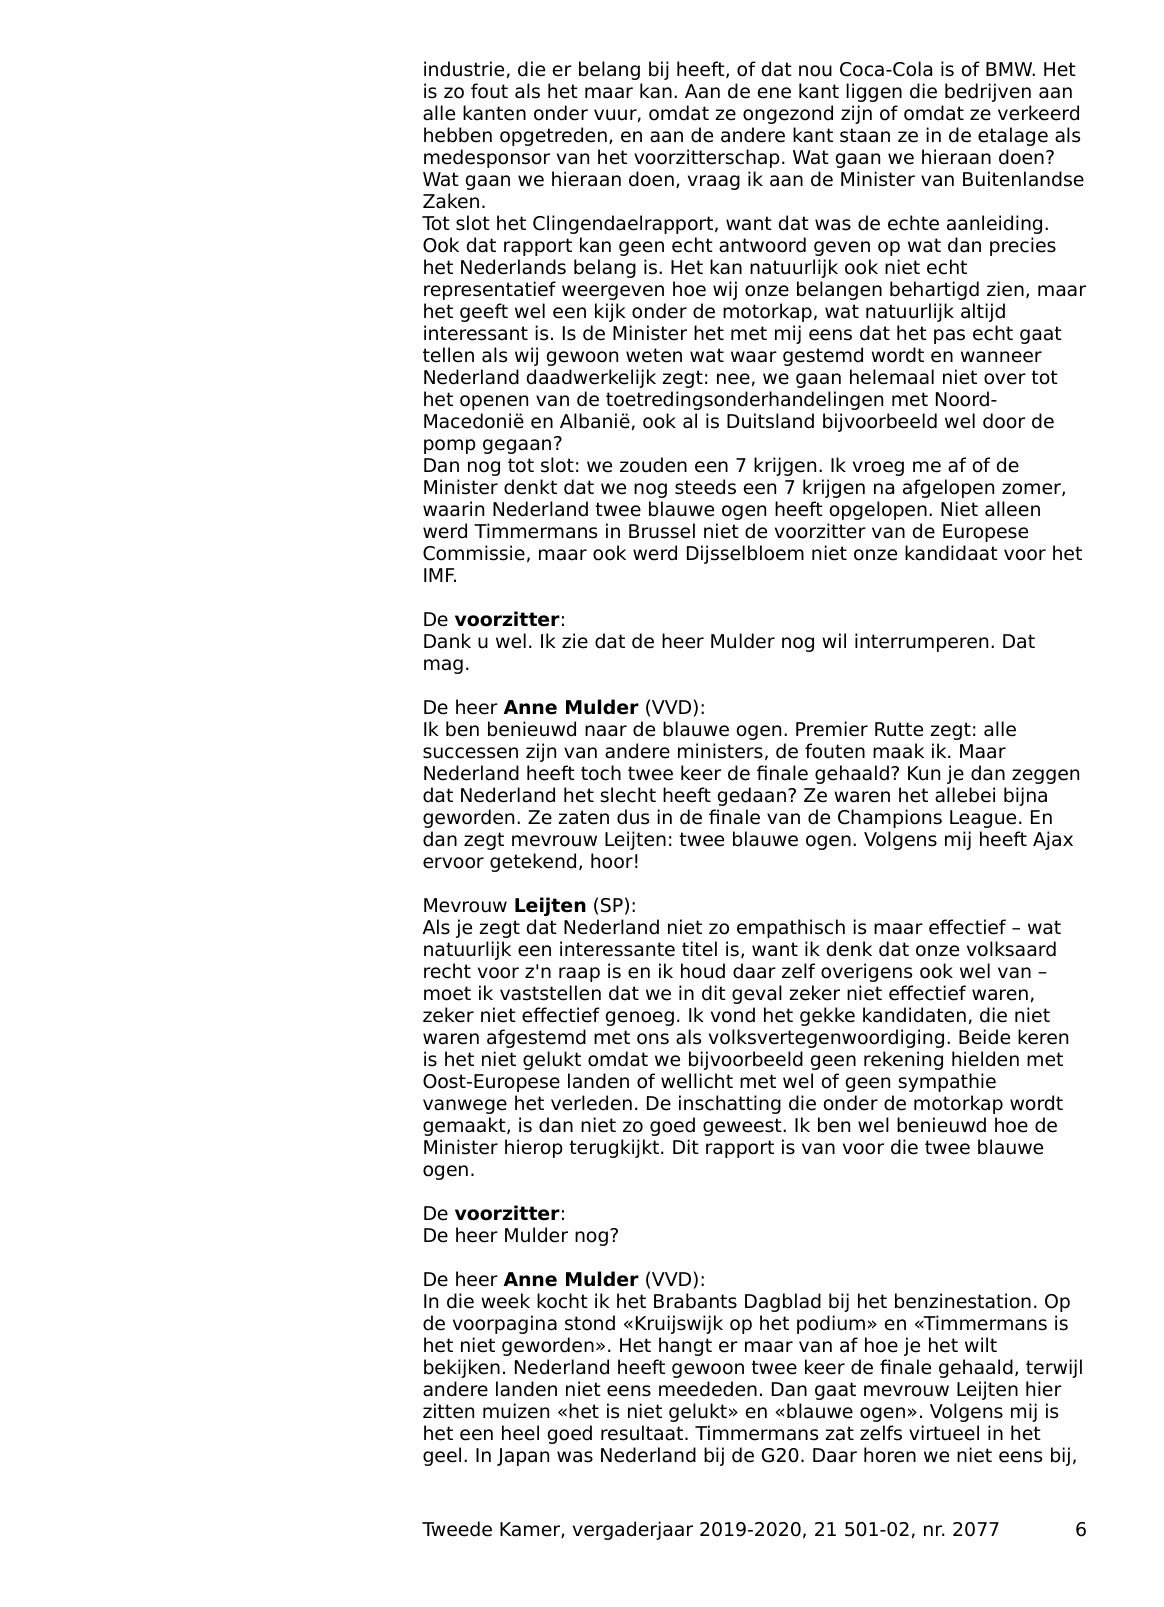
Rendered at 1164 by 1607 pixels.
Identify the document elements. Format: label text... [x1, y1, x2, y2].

text industrie, die er belang bij heeft, of dat nou Coca-Cola is of BMW. Het is zo fout als het maar kan. Aan de ene kant liggen die bedrijven aan alle kanten onder vuur, omdat ze ongezond zijn of omdat ze verkeerd hebben opgetreden, en aan de andere kant staan ze in de etalage als medesponsor van het voorzitterschap. Wat gaan we hieraan doen? Wat gaan we hieraan doen, vraag ik aan de Minister van Buitenlandse Zaken. [422, 59, 1087, 213]
text Dan nog tot slot: we zouden een 7 krijgen. Ik vroeg me af of de Minister denkt dat we nog steeds een 7 krijgen na afgelopen zomer, waarin Nederland twee blauwe ogen heeft opgelopen. Niet alleen werd Timmermans in Brussel niet de voorzitter van de Europese Commissie, maar ook werd Dijsselbloem niet onze kandidaat voor het IMF. [422, 455, 1087, 587]
text De heer Anne Mulder (VVD): [422, 697, 1087, 719]
text De heer Mulder nog? [422, 1225, 1087, 1247]
text De voorzitter: [422, 1203, 1087, 1225]
text Als je zegt dat Nederland niet zo empathisch is maar effectief – wat natuurlijk een interessante titel is, want ik denk dat onze volksaard recht voor z'n raap is en ik houd daar zelf overigens ook wel van – moet ik vaststellen dat we in dit geval zeker niet effectief waren, zeker niet effectief genoeg. Ik vond het gekke kandidaten, die niet waren afgestemd met ons als volksvertegenwoordiging. Beide keren is het niet gelukt omdat we bijvoorbeeld geen rekening hielden met Oost-Europese landen of wellicht met wel of geen sympathie vanwege het verleden. De inschatting die onder de motorkap wordt gemaakt, is dan niet zo goed geweest. Ik ben wel benieuwd hoe de Minister hierop terugkijkt. Dit rapport is van voor die twee blauwe ogen. [422, 917, 1087, 1181]
text Ik ben benieuwd naar de blauwe ogen. Premier Rutte zegt: alle successen zijn van andere ministers, de fouten maak ik. Maar Nederland heeft toch twee keer de finale gehaald? Kun je dan zeggen dat Nederland het slecht heeft gedaan? Ze waren het allebei bijna geworden. Ze zaten dus in de finale van de Champions League. En dan zegt mevrouw Leijten: twee blauwe ogen. Volgens mij heeft Ajax ervoor getekend, hoor! [422, 719, 1087, 873]
text De heer Anne Mulder (VVD): [422, 1269, 1087, 1291]
text Tot slot het Clingendaelrapport, want dat was de echte aanleiding. Ook dat rapport kan geen echt antwoord geven op wat dan precies het Nederlands belang is. Het kan natuurlijk ook niet echt representatief weergeven hoe wij onze belangen behartigd zien, maar het geeft wel een kijk onder de motorkap, wat natuurlijk altijd interessant is. Is de Minister het met mij eens dat het pas echt gaat tellen als wij gewoon weten wat waar gestemd wordt en wanneer Nederland daadwerkelijk zegt: nee, we gaan helemaal niet over tot het openen van de toetredingsonderhandelingen met Noord-Macedonië en Albanië, ook al is Duitsland bijvoorbeeld wel door de pomp gegaan? [422, 213, 1087, 455]
text Mevrouw Leijten (SP): [422, 895, 1087, 917]
text Dank u wel. Ik zie dat de heer Mulder nog wil interrumperen. Dat mag. [422, 631, 1087, 675]
text In die week kocht ik het Brabants Dagblad bij het benzinestation. Op de voorpagina stond «Kruijswijk op het podium» en «Timmermans is het niet geworden». Het hangt er maar van af hoe je het wilt bekijken. Nederland heeft gewoon twee keer de finale gehaald, terwijl andere landen niet eens meededen. Dan gaat mevrouw Leijten hier zitten muizen «het is niet gelukt» en «blauwe ogen». Volgens mij is het een heel goed resultaat. Timmermans zat zelfs virtueel in het geel. In Japan was Nederland bij de G20. Daar horen we niet eens bij, [422, 1291, 1087, 1467]
text De voorzitter: [422, 609, 1087, 631]
